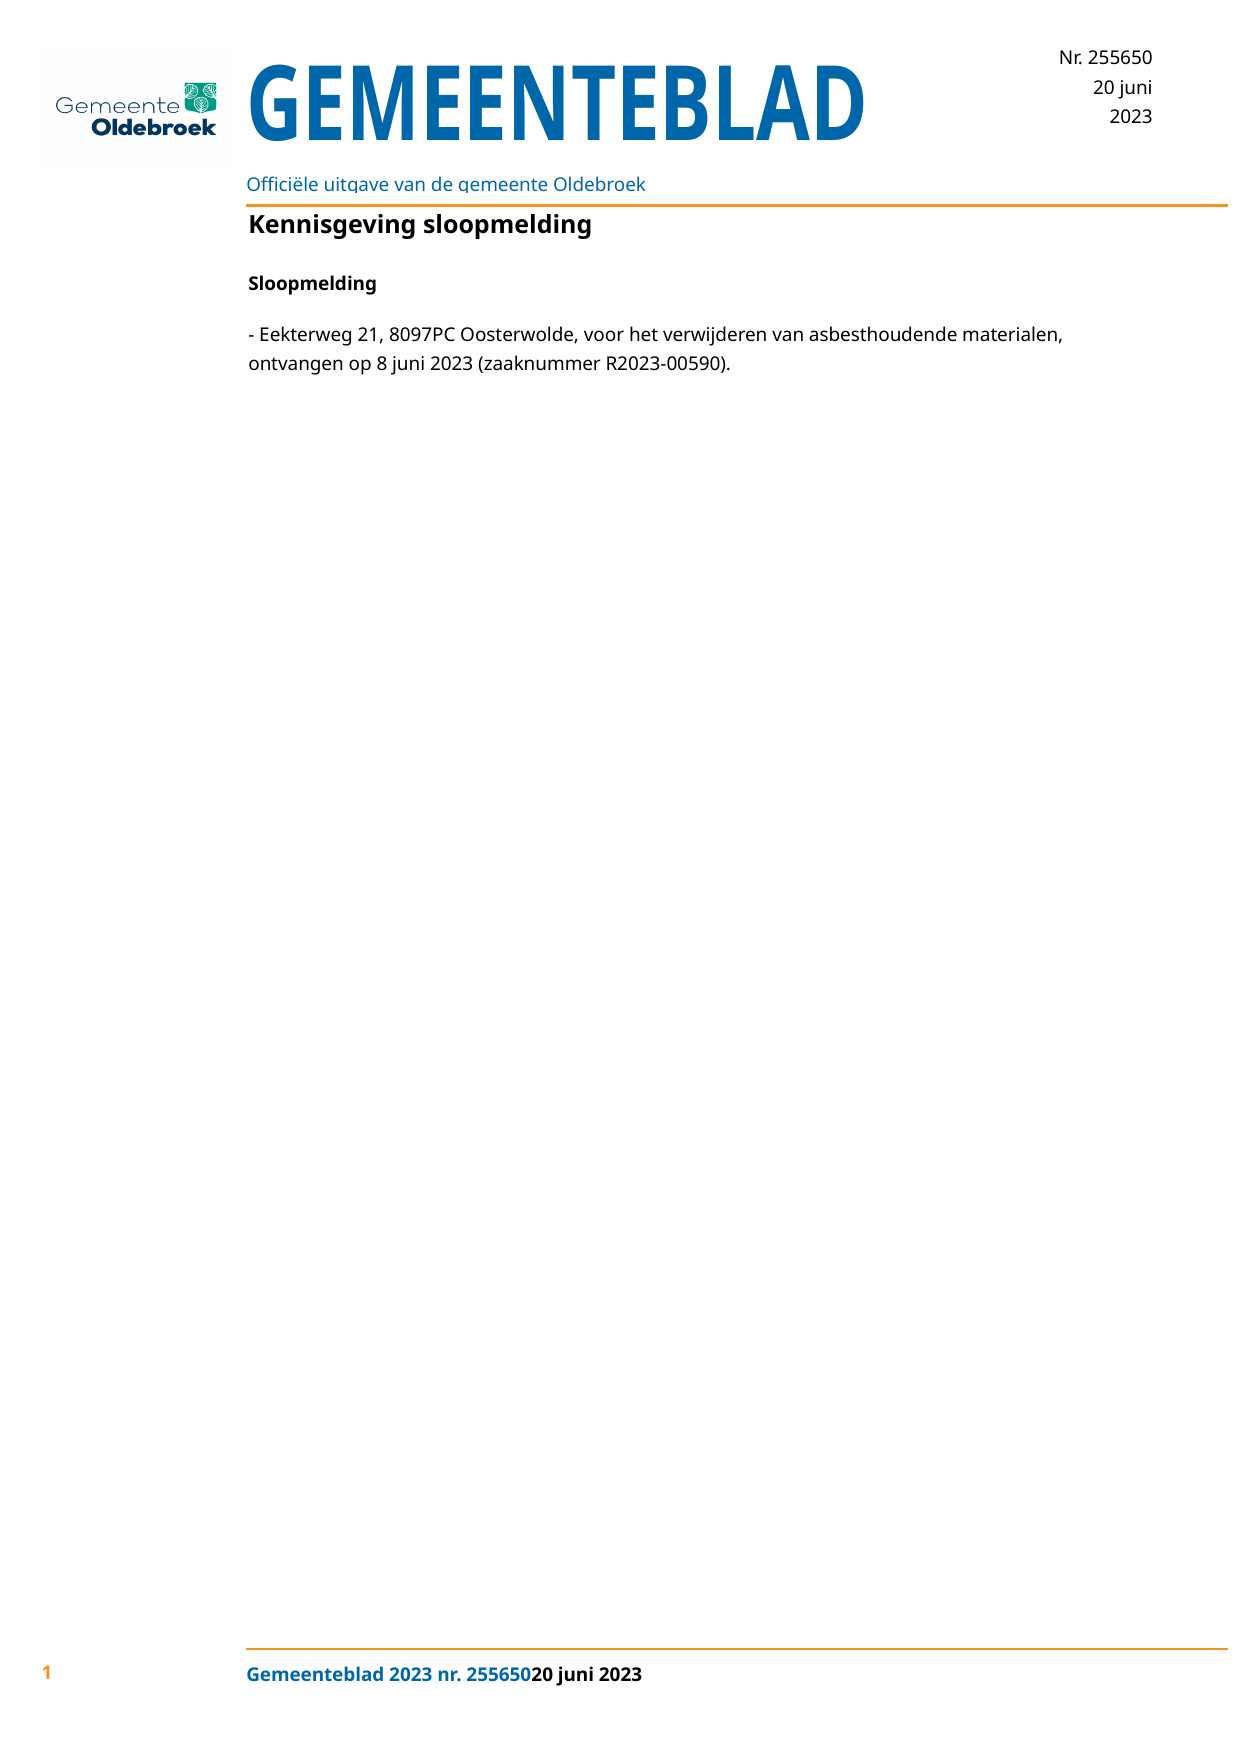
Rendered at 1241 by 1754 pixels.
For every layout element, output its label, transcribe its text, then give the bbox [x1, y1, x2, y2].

text Kennisgeving sloopmelding [248, 207, 1152, 241]
text Sloopmelding [248, 270, 1152, 296]
picture [41, 47, 231, 172]
text - Eekterweg 21, 8097PC Oosterwolde, voor het verwijderen van asbesthoudende materialen, ontvangen op 8 juni 2023 (zaaknummer R2023-00590). [248, 321, 1152, 376]
